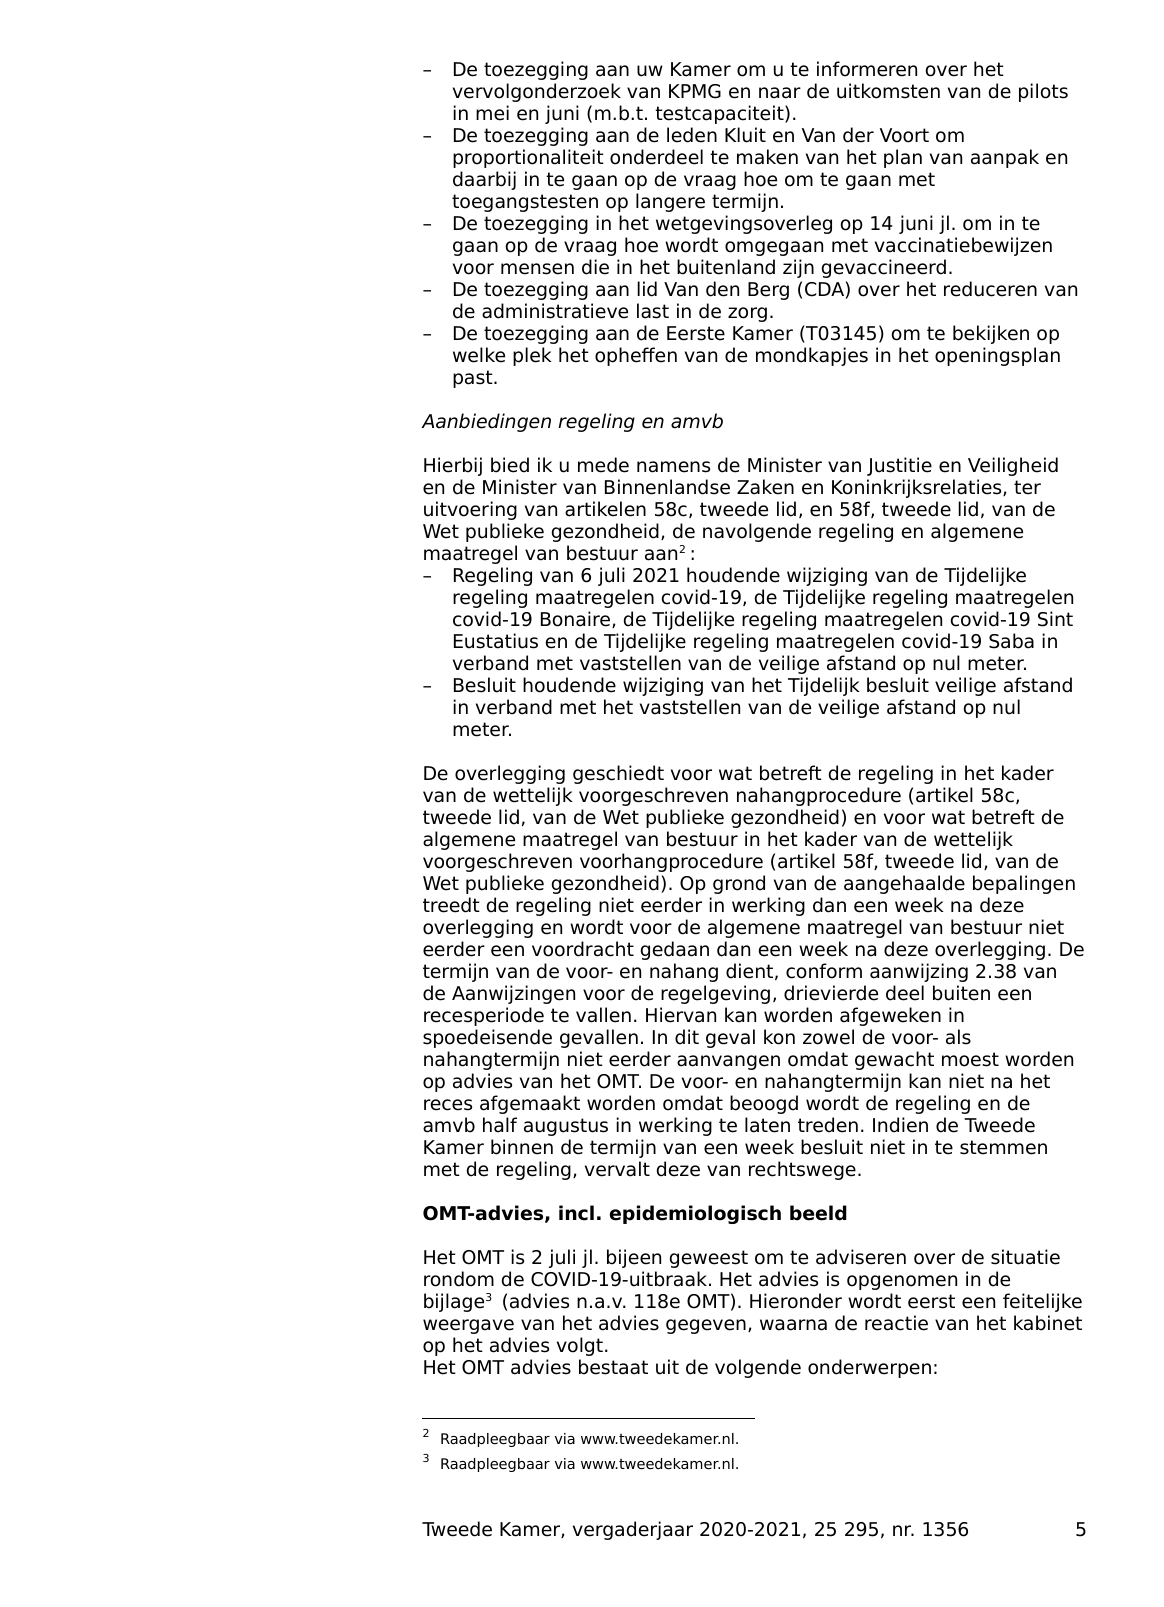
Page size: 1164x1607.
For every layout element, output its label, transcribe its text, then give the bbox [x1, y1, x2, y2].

text Raadpleegbaar via www.tweedekamer.nl. [422, 1452, 1087, 1474]
subtitle OMT-advies, incl. epidemiologisch beeld [422, 1203, 1087, 1225]
text Het OMT advies bestaat uit de volgende onderwerpen: [422, 1357, 1087, 1379]
text Hierbij bied ik u mede namens de Minister van Justitie en Veiligheid en de Minister van Binnenlandse Zaken en Koninkrijksrelaties, ter uitvoering van artikelen 58c, tweede lid, en 58f, tweede lid, van de Wet publieke gezondheid, de navolgende regeling en algemene maatregel van bestuur aan: [422, 455, 1087, 565]
text Raadpleegbaar via www.tweedekamer.nl. [422, 1427, 1087, 1449]
text – De toezegging aan de Eerste Kamer (T03145) om te bekijken op welke plek het opheffen van de mondkapjes in het openingsplan past. [422, 323, 1087, 389]
subtitle Aanbiedingen regeling en amvb [422, 411, 1087, 433]
text – Regeling van 6 juli 2021 houdende wijziging van de Tijdelijke regeling maatregelen covid-19, de Tijdelijke regeling maatregelen covid-19 Bonaire, de Tijdelijke regeling maatregelen covid-19 Sint Eustatius en de Tijdelijke regeling maatregelen covid-19 Saba in verband met vaststellen van de veilige afstand op nul meter. [422, 565, 1087, 675]
text – De toezegging aan de leden Kluit en Van der Voort om proportionaliteit onderdeel te maken van het plan van aanpak en daarbij in te gaan op de vraag hoe om te gaan met toegangstesten op langere termijn. [422, 125, 1087, 213]
text – De toezegging aan uw Kamer om u te informeren over het vervolgonderzoek van KPMG en naar de uitkomsten van de pilots in mei en juni (m.b.t. testcapaciteit). [422, 59, 1087, 125]
text – De toezegging aan lid Van den Berg (CDA) over het reduceren van de administratieve last in de zorg. [422, 279, 1087, 323]
text De overlegging geschiedt voor wat betreft de regeling in het kader van de wettelijk voorgeschreven nahangprocedure (artikel 58c, tweede lid, van de Wet publieke gezondheid) en voor wat betreft de algemene maatregel van bestuur in het kader van de wettelijk voorgeschreven voorhangprocedure (artikel 58f, tweede lid, van de Wet publieke gezondheid). Op grond van de aangehaalde bepalingen treedt de regeling niet eerder in werking dan een week na deze overlegging en wordt voor de algemene maatregel van bestuur niet eerder een voordracht gedaan dan een week na deze overlegging. De termijn van de voor- en nahang dient, conform aanwijzing 2.38 van de Aanwijzingen voor de regelgeving, drievierde deel buiten een recesperiode te vallen. Hiervan kan worden afgeweken in spoedeisende gevallen. In dit geval kon zowel de voor- als nahangtermijn niet eerder aanvangen omdat gewacht moest worden op advies van het OMT. De voor- en nahangtermijn kan niet na het reces afgemaakt worden omdat beoogd wordt de regeling en de amvb half augustus in werking te laten treden. Indien de Tweede Kamer binnen de termijn van een week besluit niet in te stemmen met de regeling, vervalt deze van rechtswege. [422, 763, 1087, 1181]
text Het OMT is 2 juli jl. bijeen geweest om te adviseren over de situatie rondom de COVID-19-uitbraak. Het advies is opgenomen in de bijlage (advies n.a.v. 118e OMT). Hieronder wordt eerst een feitelijke weergave van het advies gegeven, waarna de reactie van het kabinet op het advies volgt. [422, 1247, 1087, 1357]
text – Besluit houdende wijziging van het Tijdelijk besluit veilige afstand in verband met het vaststellen van de veilige afstand op nul meter. [422, 675, 1087, 741]
text – De toezegging in het wetgevingsoverleg op 14 juni jl. om in te gaan op de vraag hoe wordt omgegaan met vaccinatiebewijzen voor mensen die in het buitenland zijn gevaccineerd. [422, 213, 1087, 279]
